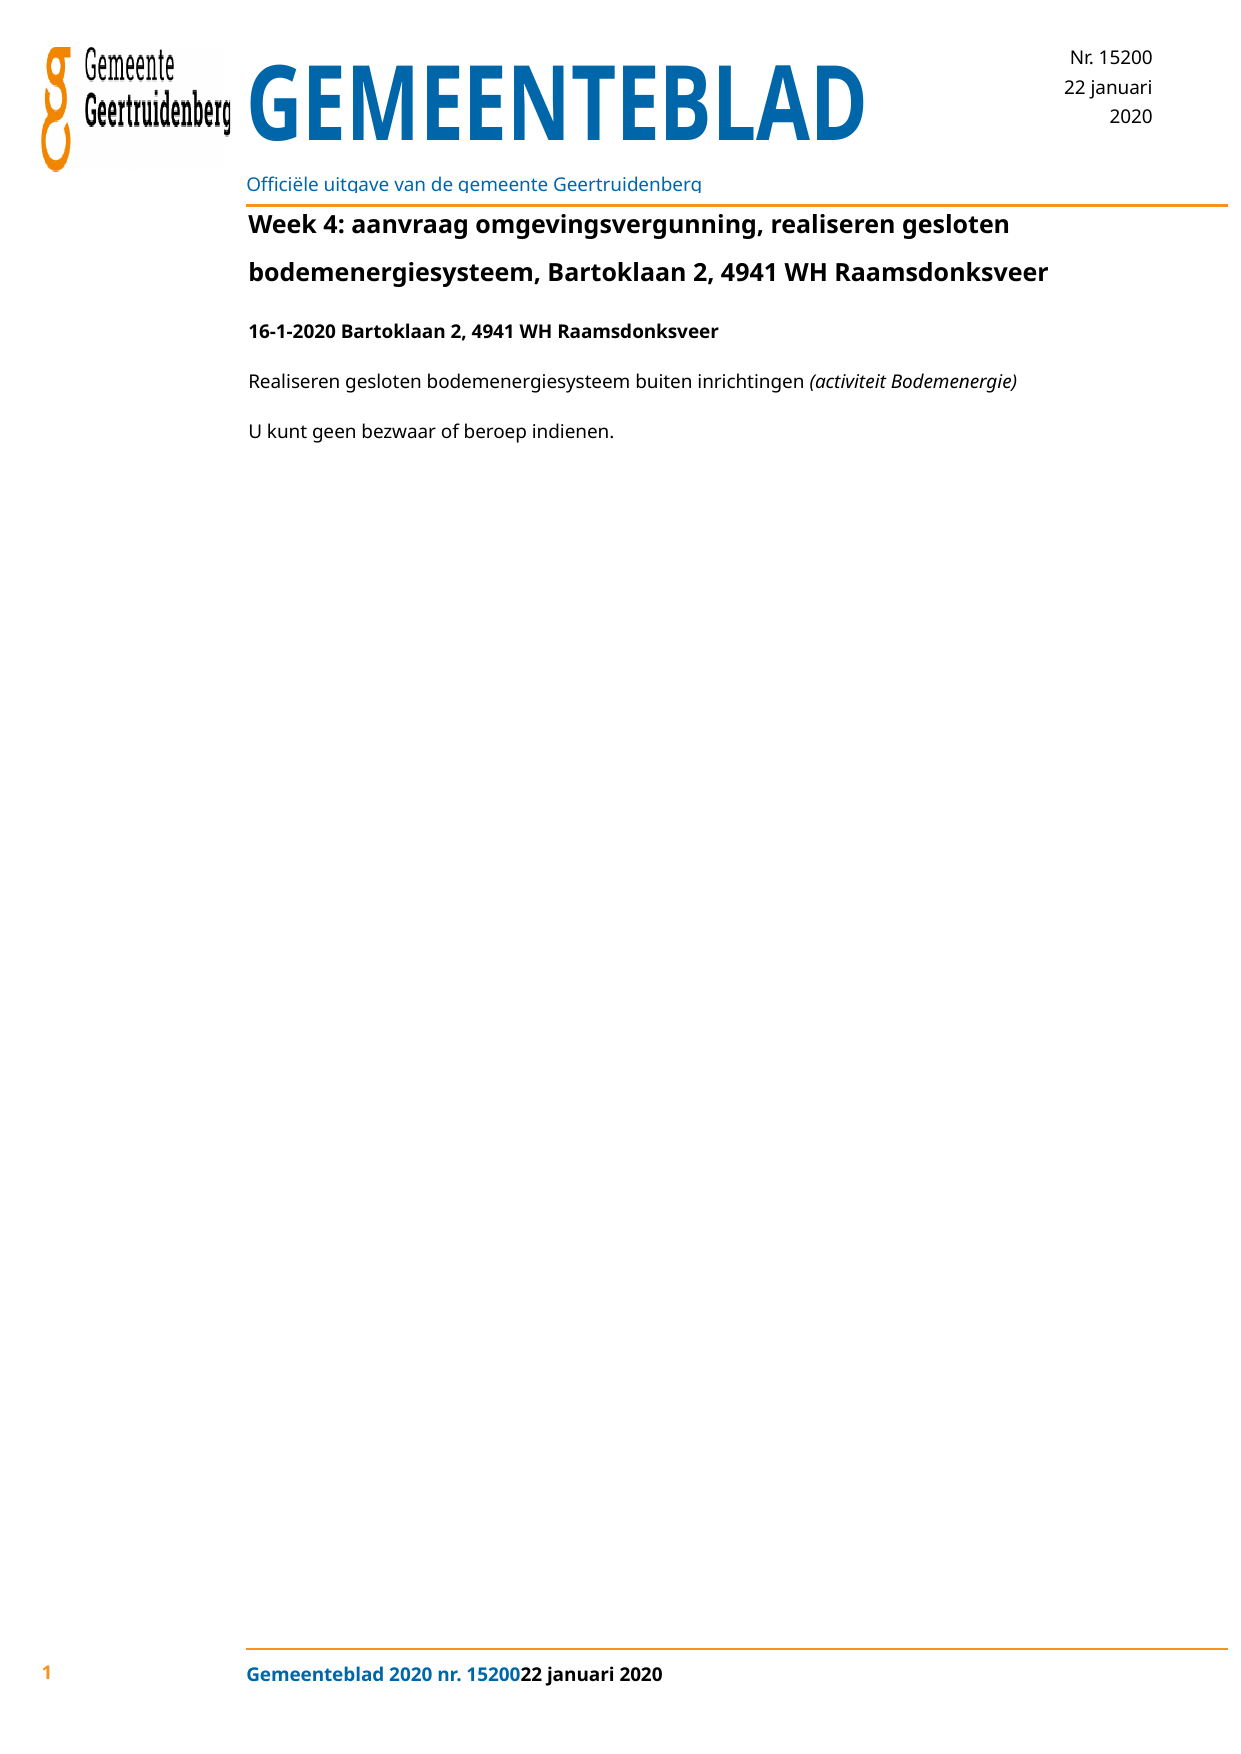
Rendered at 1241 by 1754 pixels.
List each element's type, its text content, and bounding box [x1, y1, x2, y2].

text U kunt geen bezwaar of beroep indienen. [248, 419, 1152, 444]
text Week 4: aanvraag omgevingsvergunning, realiseren gesloten bodemenergiesysteem, Bartoklaan 2, 4941 WH Raamsdonksveer [248, 207, 1152, 288]
text 16-1-2020 Bartoklaan 2, 4941 WH Raamsdonksveer [248, 318, 1152, 344]
text Realiseren gesloten bodemenergiesysteem buiten inrichtingen (activiteit Bodemenergie) [248, 368, 1152, 394]
picture [41, 47, 231, 172]
